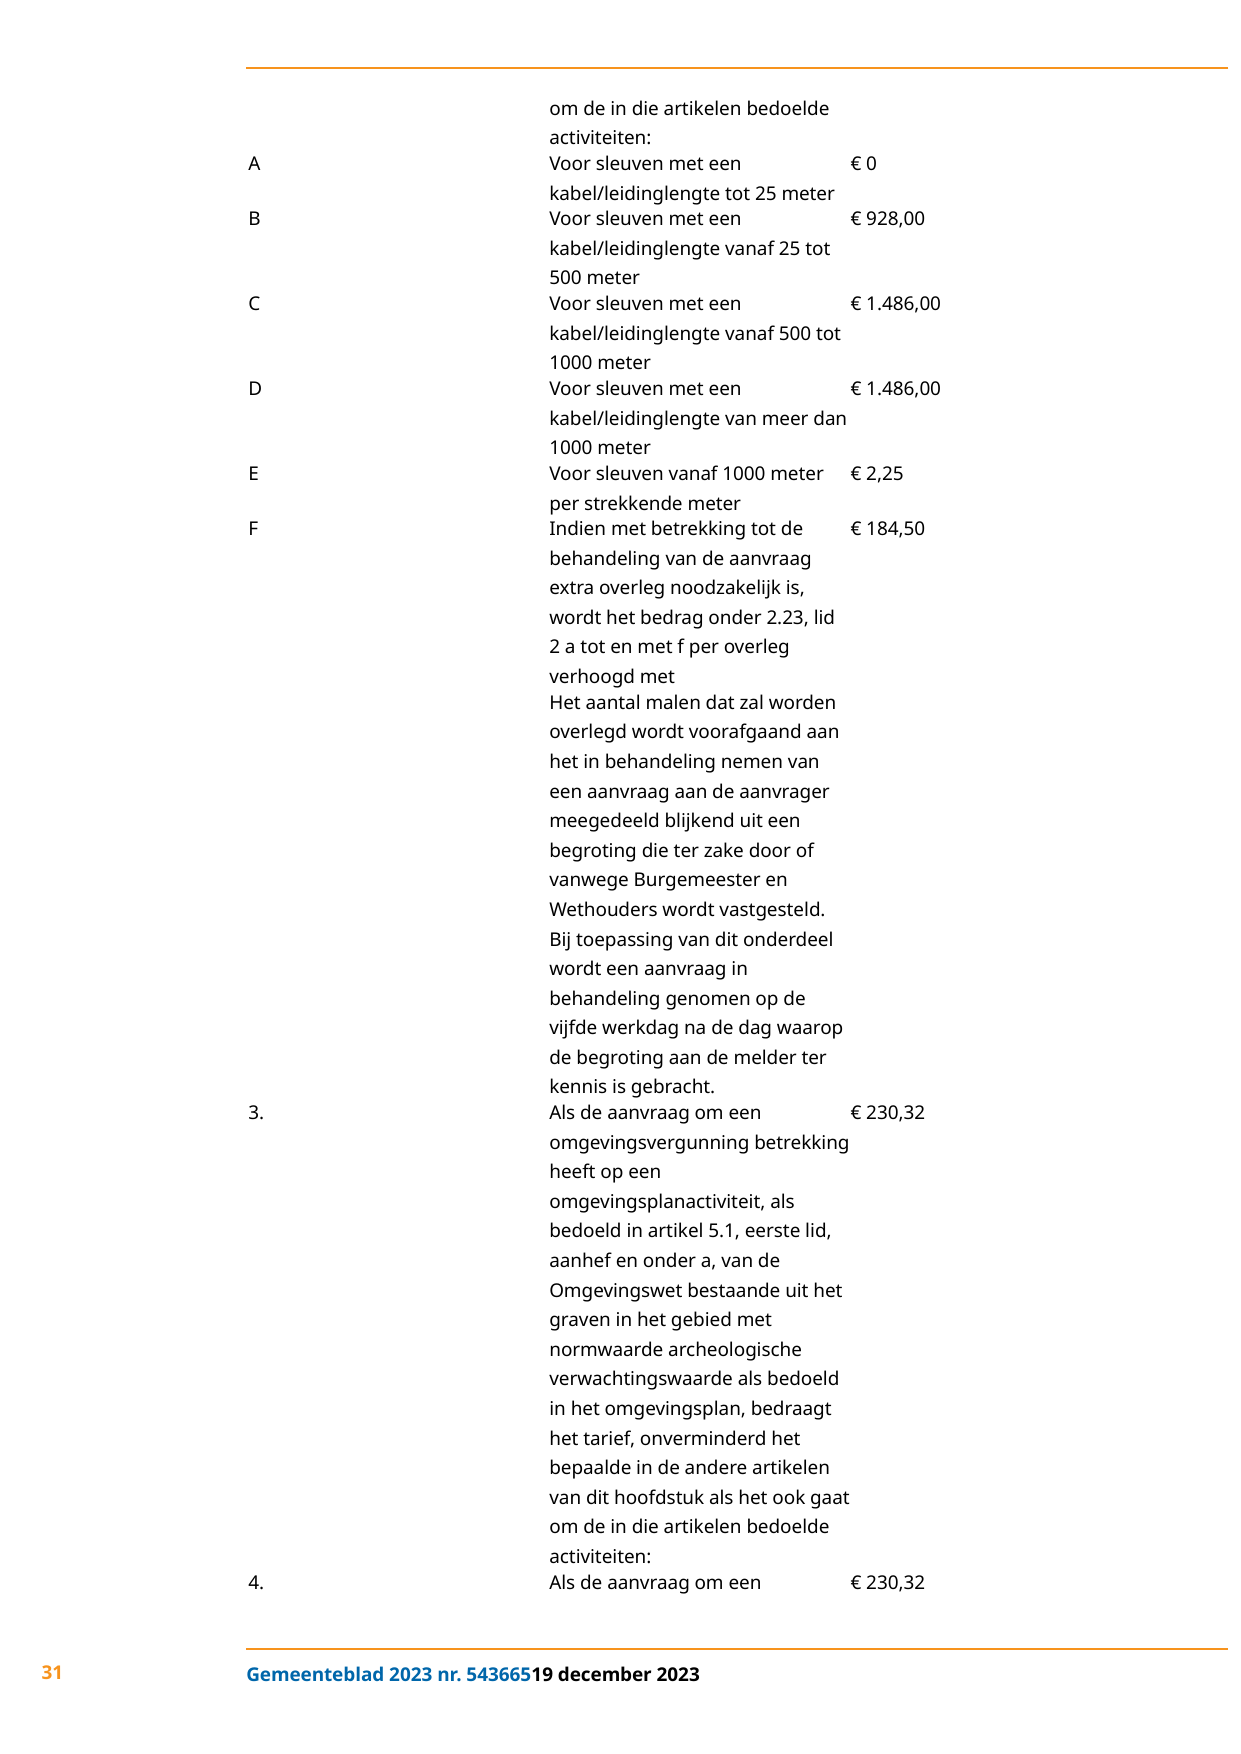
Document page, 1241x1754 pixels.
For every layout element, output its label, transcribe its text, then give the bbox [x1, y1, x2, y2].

table_cell € 1.486,00 [850, 290, 1152, 375]
table_cell C [248, 290, 549, 375]
table_cell 4. [248, 1569, 549, 1594]
table_cell Indien met betrekking tot de behandeling van de aanvraag extra overleg noodzakelijk is, wordt het bedrag onder 2.23, lid 2 a tot en met f per overleg verhoogd met [549, 515, 850, 689]
table_cell A [248, 150, 549, 205]
table_cell € 230,32 [850, 1569, 1152, 1594]
table_cell Voor sleuven met een kabel/leidinglengte van meer dan 1000 meter [549, 375, 850, 460]
table_cell Als de aanvraag om een [549, 1569, 850, 1594]
table_cell [248, 689, 549, 1099]
picture [41, 47, 231, 172]
table_cell Voor sleuven vanaf 1000 meter per strekkende meter [549, 460, 850, 515]
table_cell € 928,00 [850, 205, 1152, 290]
table_cell [248, 95, 549, 150]
table_cell 3. [248, 1099, 549, 1569]
table_cell Voor sleuven met een kabel/leidinglengte vanaf 25 tot 500 meter [549, 205, 850, 290]
table_cell [850, 95, 1152, 150]
table_cell Het aantal malen dat zal worden overlegd wordt voorafgaand aan het in behandeling nemen van een aanvraag aan de aanvrager meegedeeld blijkend uit een begroting die ter zake door of vanwege Burgemeester en Wethouders wordt vastgesteld. Bij toepassing van dit onderdeel wordt een aanvraag in behandeling genomen op de vijfde werkdag na de dag waarop de begroting aan de melder ter kennis is gebracht. [549, 689, 850, 1099]
table_cell E [248, 460, 549, 515]
table_cell [850, 689, 1152, 1099]
table_cell € 1.486,00 [850, 375, 1152, 460]
table_cell om de in die artikelen bedoelde activiteiten: [549, 95, 850, 150]
table_cell € 230,32 [850, 1099, 1152, 1569]
table_cell B [248, 205, 549, 290]
table_cell Als de aanvraag om een omgevingsvergunning betrekking heeft op een omgevingsplanactiviteit, als bedoeld in artikel 5.1, eerste lid, aanhef en onder a, van de Omgevingswet bestaande uit het graven in het gebied met normwaarde archeologische verwachtingswaarde als bedoeld in het omgevingsplan, bedraagt het tarief, onverminderd het bepaalde in de andere artikelen van dit hoofdstuk als het ook gaat om de in die artikelen bedoelde activiteiten: [549, 1099, 850, 1569]
table_cell D [248, 375, 549, 460]
table_cell Voor sleuven met een kabel/leidinglengte tot 25 meter [549, 150, 850, 205]
table_cell € 2,25 [850, 460, 1152, 515]
table_cell € 184,50 [850, 515, 1152, 689]
table_cell Voor sleuven met een kabel/leidinglengte vanaf 500 tot 1000 meter [549, 290, 850, 375]
table_cell € 0 [850, 150, 1152, 205]
table_cell F [248, 515, 549, 689]
